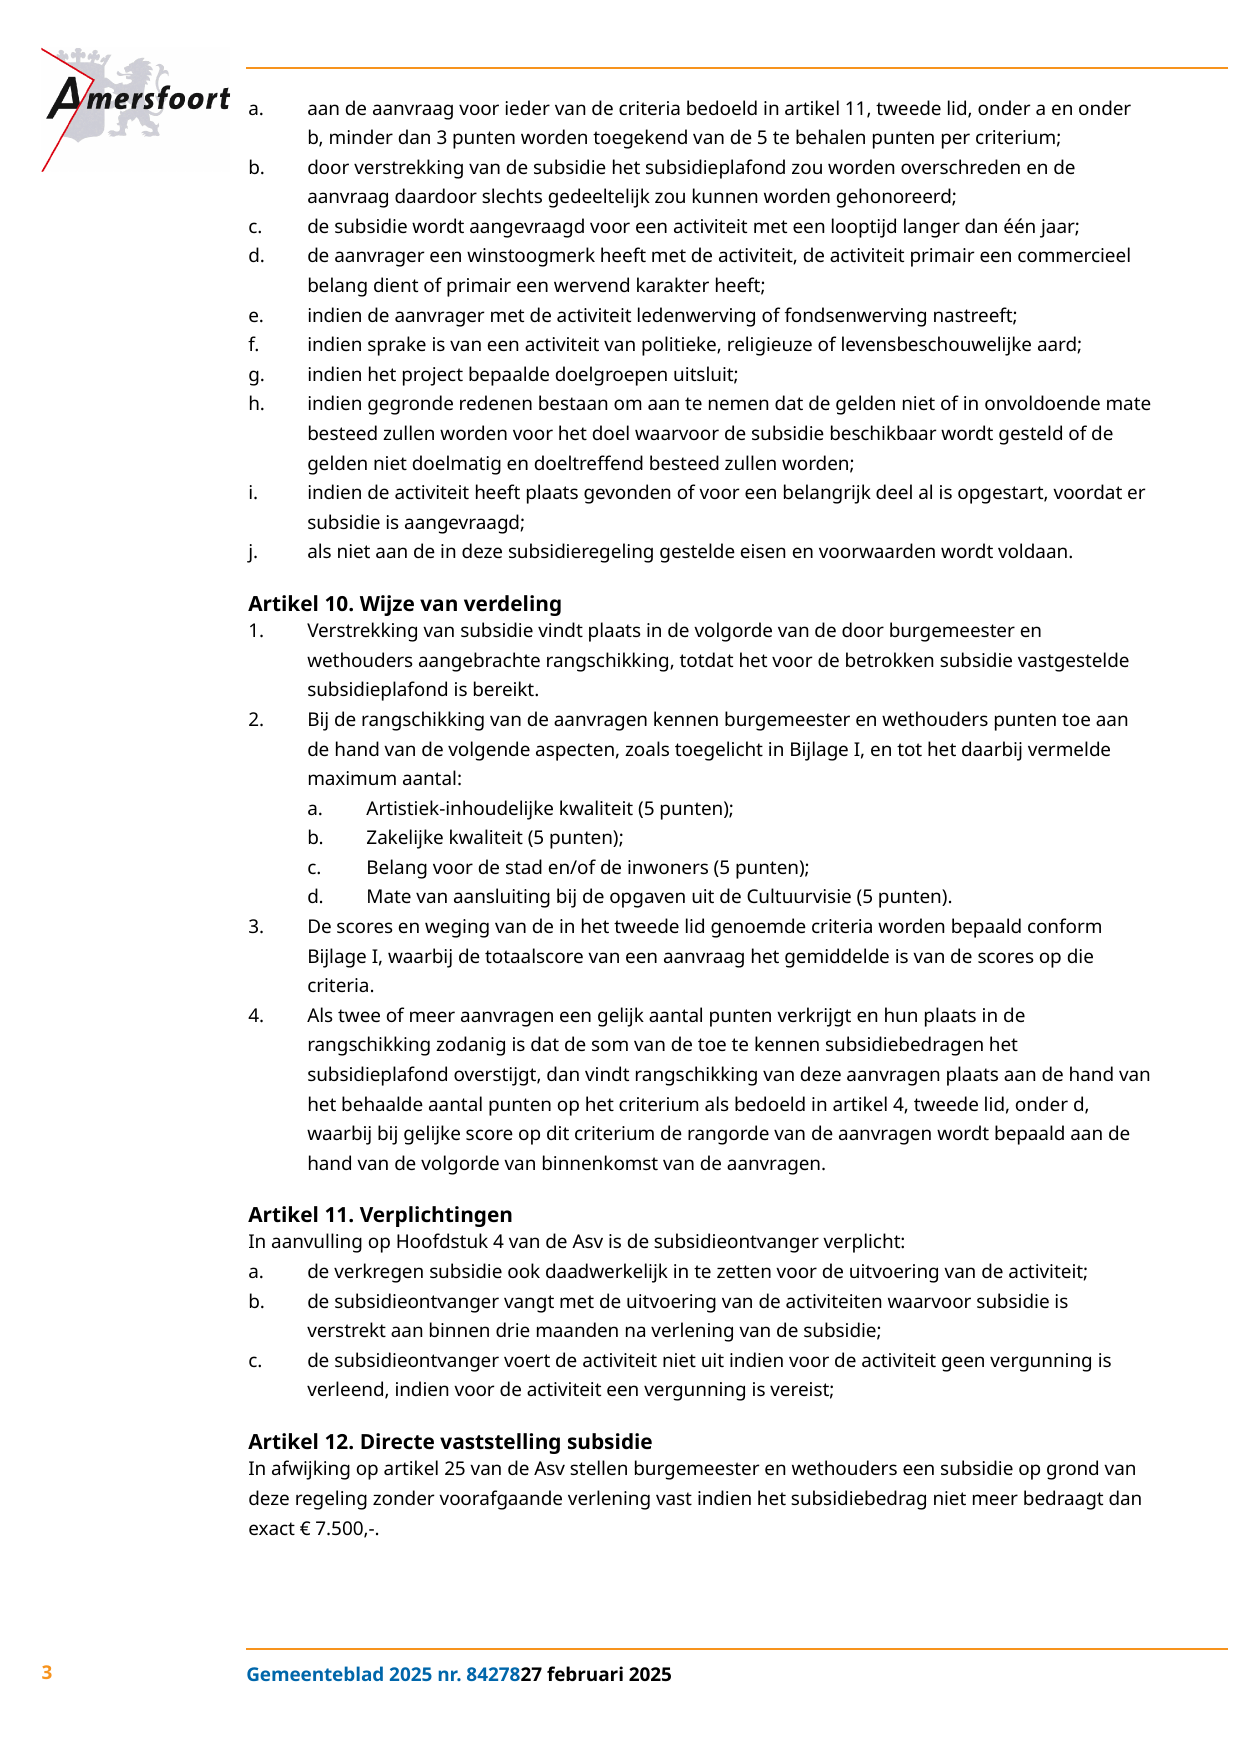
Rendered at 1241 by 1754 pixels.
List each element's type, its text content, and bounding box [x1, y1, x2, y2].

list Artistiek-inhoudelijke kwaliteit (5 punten); [307, 795, 1152, 821]
list indien gegronde redenen bestaan om aan te nemen dat de gelden niet of in onvoldoende mate besteed zullen worden voor het doel waarvoor de subsidie beschikbaar wordt gesteld of de gelden niet doelmatig en doeltreffend besteed zullen worden; [248, 391, 1152, 476]
list de subsidieontvanger vangt met de uitvoering van de activiteiten waarvoor subsidie is verstrekt aan binnen drie maanden na verlening van de subsidie; [248, 1288, 1152, 1343]
list door verstrekking van de subsidie het subsidieplafond zou worden overschreden en de aanvraag daardoor slechts gedeeltelijk zou kunnen worden gehonoreerd; [248, 154, 1152, 209]
picture [41, 47, 231, 172]
list indien het project bepaalde doelgroepen uitsluit; [248, 361, 1152, 387]
list aan de aanvraag voor ieder van de criteria bedoeld in artikel 11, tweede lid, onder a en onder b, minder dan 3 punten worden toegekend van de 5 te behalen punten per criterium; [248, 95, 1152, 150]
text Artikel 12. Directe vaststelling subsidie [248, 1427, 1152, 1456]
list indien de activiteit heeft plaats gevonden of voor een belangrijk deel al is opgestart, voordat er subsidie is aangevraagd; [248, 479, 1152, 535]
list De scores en weging van de in het tweede lid genoemde criteria worden bepaald conform Bijlage I, waarbij de totaalscore van een aanvraag het gemiddelde is van de scores op die criteria. [248, 913, 1152, 998]
text In aanvulling op Hoofdstuk 4 van de Asv is de subsidieontvanger verplicht: [248, 1229, 1152, 1254]
text In afwijking op artikel 25 van de Asv stellen burgemeester en wethouders een subsidie op grond van deze regeling zonder voorafgaande verlening vast indien het subsidiebedrag niet meer bedraagt dan exact € 7.500,-. [248, 1456, 1152, 1540]
list indien de aanvrager met de activiteit ledenwerving of fondsenwerving nastreeft; [248, 302, 1152, 328]
list de verkregen subsidie ook daadwerkelijk in te zetten voor de uitvoering van de activiteit; [248, 1258, 1152, 1284]
list de subsidie wordt aangevraagd voor een activiteit met een looptijd langer dan één jaar; [248, 213, 1152, 239]
text Artikel 11. Verplichtingen [248, 1200, 1152, 1229]
list Bij de rangschikking van de aanvragen kennen burgemeester en wethouders punten toe aan de hand van de volgende aspecten, zoals toegelicht in Bijlage I, en tot het daarbij vermelde maximum aantal: [248, 706, 1152, 791]
list Mate van aansluiting bij de opgaven uit de Cultuurvisie (5 punten). [307, 884, 1152, 909]
list de subsidieontvanger voert de activiteit niet uit indien voor de activiteit geen vergunning is verleend, indien voor de activiteit een vergunning is vereist; [248, 1347, 1152, 1402]
list als niet aan de in deze subsidieregeling gestelde eisen en voorwaarden wordt voldaan. [248, 538, 1152, 564]
list Zakelijke kwaliteit (5 punten); [307, 824, 1152, 850]
list Belang voor de stad en/of de inwoners (5 punten); [307, 854, 1152, 880]
list Verstrekking van subsidie vindt plaats in de volgorde van de door burgemeester en wethouders aangebrachte rangschikking, totdat het voor de betrokken subsidie vastgestelde subsidieplafond is bereikt. [248, 617, 1152, 702]
list indien sprake is van een activiteit van politieke, religieuze of levensbeschouwelijke aard; [248, 331, 1152, 357]
text Artikel 10. Wijze van verdeling [248, 589, 1152, 617]
list de aanvrager een winstoogmerk heeft met de activiteit, de activiteit primair een commercieel belang dient of primair een wervend karakter heeft; [248, 243, 1152, 298]
list Als twee of meer aanvragen een gelijk aantal punten verkrijgt en hun plaats in de rangschikking zodanig is dat de som van de toe te kennen subsidiebedragen het subsidieplafond overstijgt, dan vindt rangschikking van deze aanvragen plaats aan de hand van het behaalde aantal punten op het criterium als bedoeld in artikel 4, tweede lid, onder d, waarbij bij gelijke score op dit criterium de rangorde van de aanvragen wordt bepaald aan de hand van de volgorde van binnenkomst van de aanvragen. [248, 1002, 1152, 1176]
